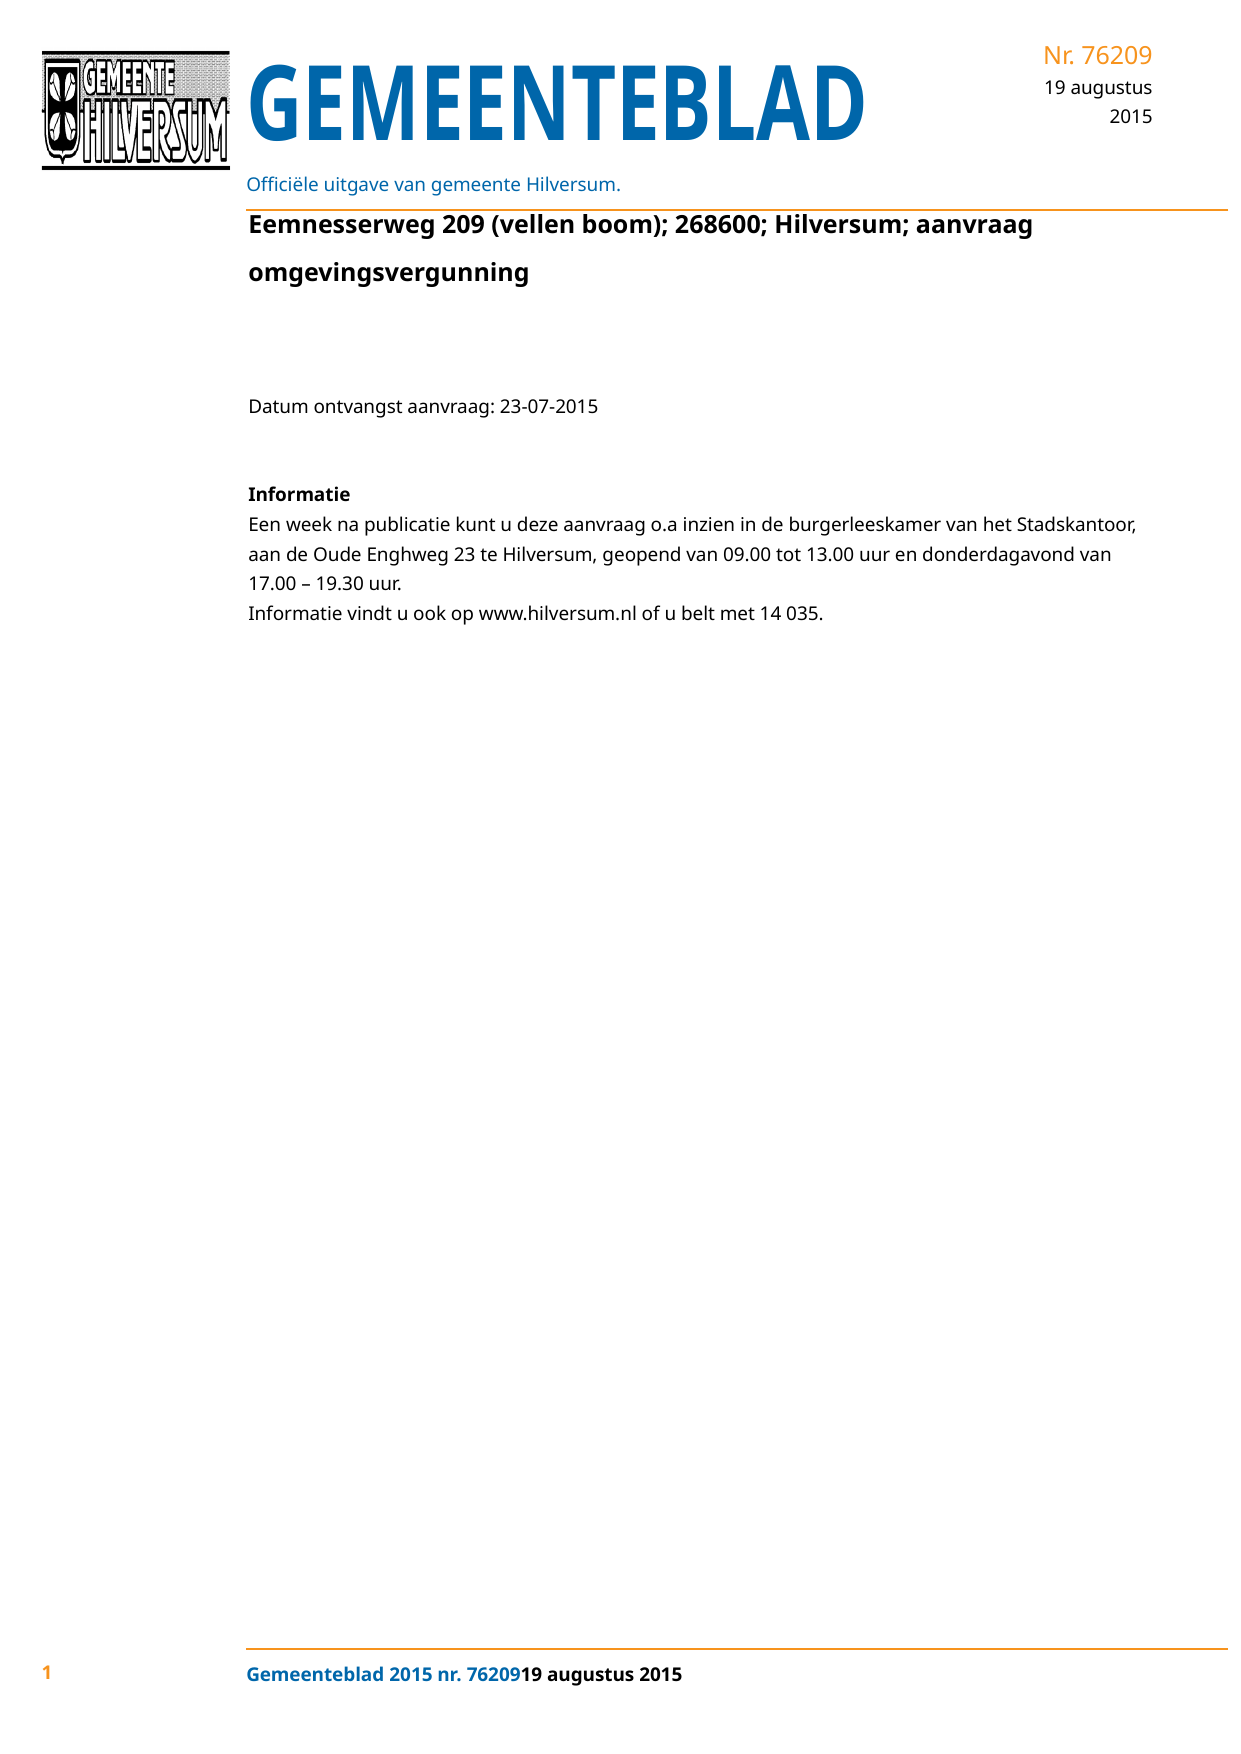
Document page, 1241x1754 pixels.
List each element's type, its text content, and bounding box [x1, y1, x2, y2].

picture [41, 47, 231, 172]
text Informatie [248, 482, 1152, 507]
text Informatie vindt u ook op www.hilversum.nl of u belt met 14 035. [248, 600, 1152, 626]
text Eemnesserweg 209 (vellen boom); 268600; Hilversum; aanvraag omgevingsvergunning [248, 211, 1152, 288]
text Een week na publicatie kunt u deze aanvraag o.a inzien in de burgerleeskamer van het Stadskantoor, [248, 511, 1152, 537]
text Datum ontvangst aanvraag: 23-07-2015 [248, 393, 1152, 419]
text aan de Oude Enghweg 23 te Hilversum, geopend van 09.00 tot 13.00 uur en donderdagavond van 17.00 – 19.30 uur. [248, 541, 1152, 596]
